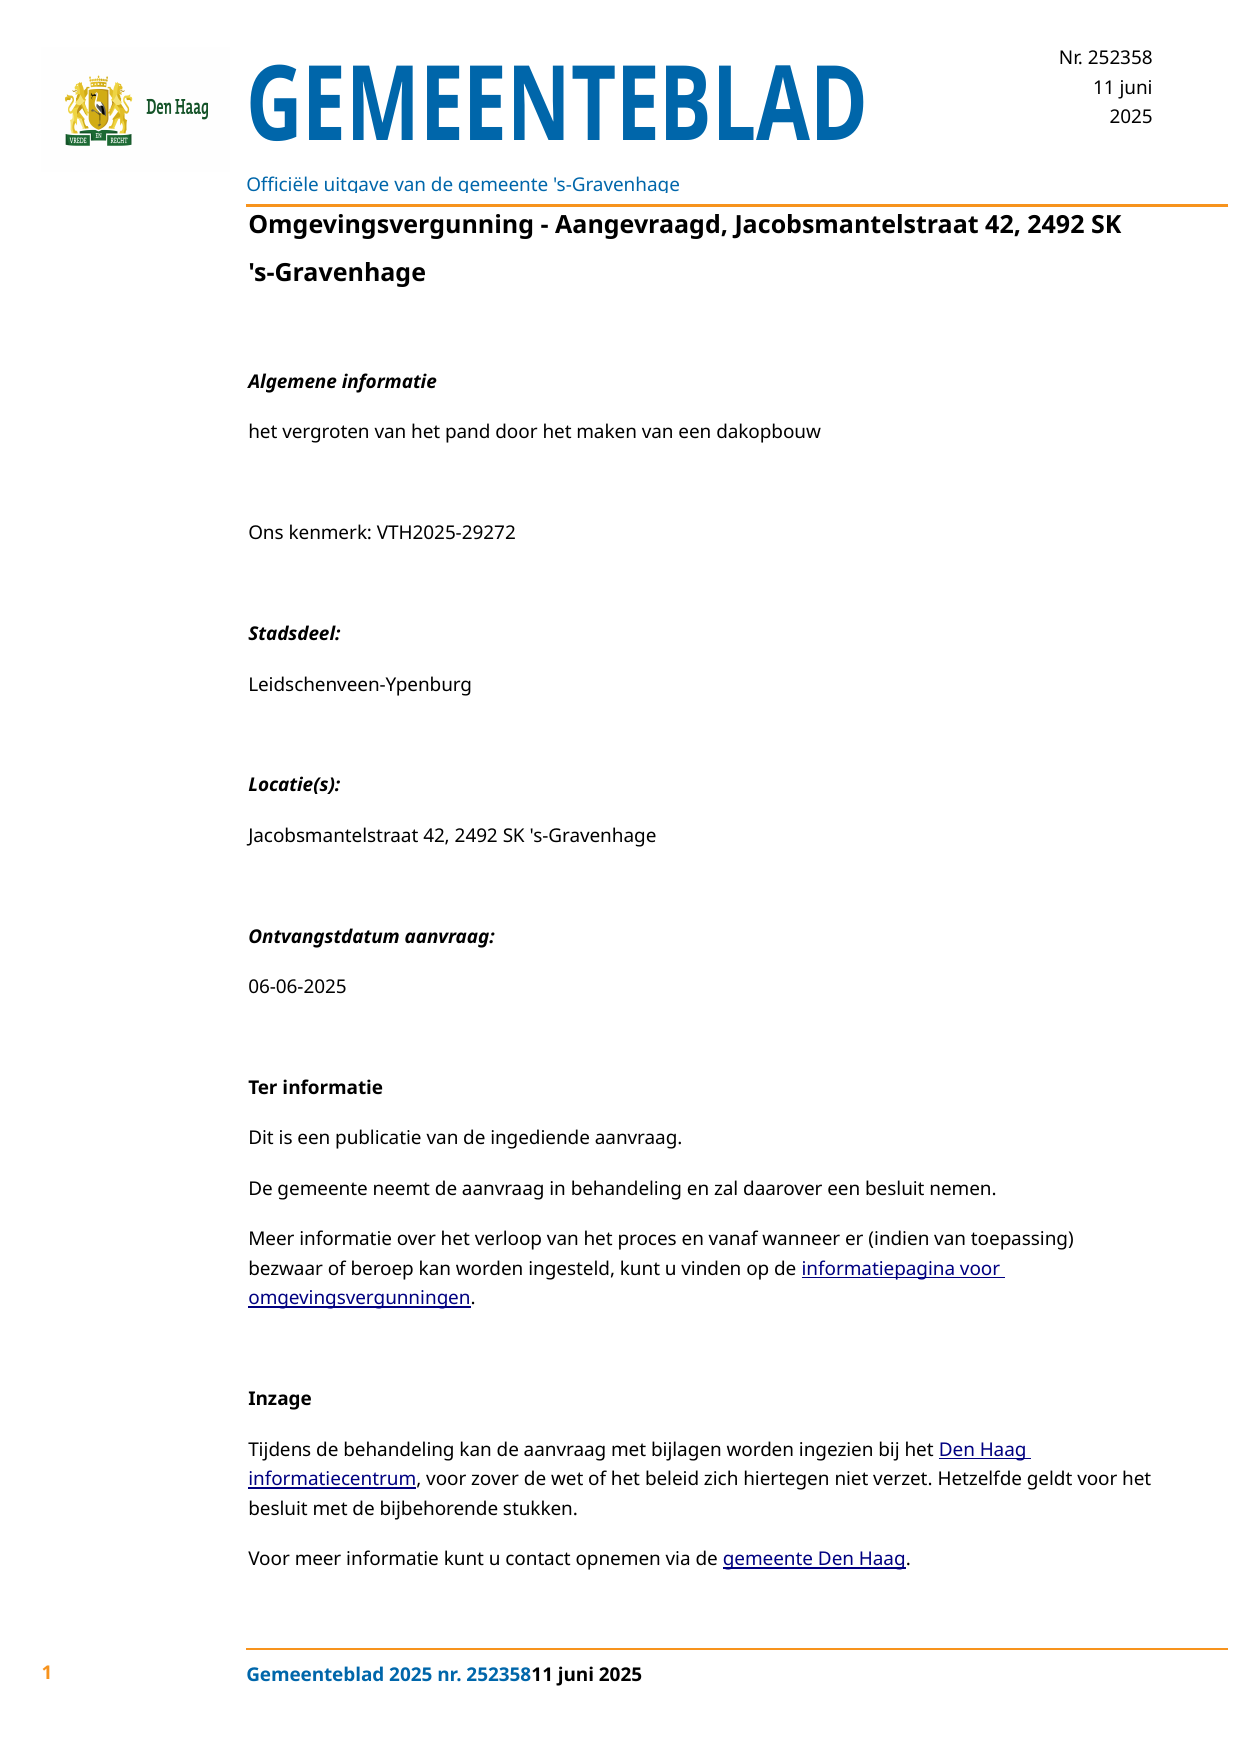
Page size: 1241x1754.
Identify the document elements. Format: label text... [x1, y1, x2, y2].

text Locatie(s): [248, 772, 1152, 797]
text Algemene informatie [248, 368, 1152, 394]
text Ter informatie [248, 1074, 1152, 1100]
text Tijdens de behandeling kan de aanvraag met bijlagen worden ingezien bij het Den Haag informatiecentrum, voor zover de wet of het beleid zich hiertegen niet verzet. Hetzelfde geldt voor het besluit met de bijbehorende stukken. [248, 1436, 1152, 1521]
text Stadsdeel: [248, 620, 1152, 646]
text Dit is een publicatie van de ingediende aanvraag. [248, 1124, 1152, 1150]
text Ontvangstdatum aanvraag: [248, 923, 1152, 949]
text Inzage [248, 1385, 1152, 1411]
text Voor meer informatie kunt u contact opnemen via de gemeente Den Haag. [248, 1545, 1152, 1571]
text Omgevingsvergunning - Aangevraagd, Jacobsmantelstraat 42, 2492 SK 's-Gravenhage [248, 207, 1152, 288]
text Leidschenveen-Ypenburg [248, 671, 1152, 697]
text Jacobsmantelstraat 42, 2492 SK 's-Gravenhage [248, 822, 1152, 848]
text Ons kenmerk: VTH2025-29272 [248, 519, 1152, 545]
picture [41, 47, 231, 172]
text De gemeente neemt de aanvraag in behandeling en zal daarover een besluit nemen. [248, 1175, 1152, 1201]
text 06-06-2025 [248, 973, 1152, 999]
text Meer informatie over het verloop van het proces en vanaf wanneer er (indien van toepassing) bezwaar of beroep kan worden ingesteld, kunt u vinden op de informatiepagina voor omgevingsvergunningen. [248, 1225, 1152, 1310]
text het vergroten van het pand door het maken van een dakopbouw [248, 419, 1152, 444]
